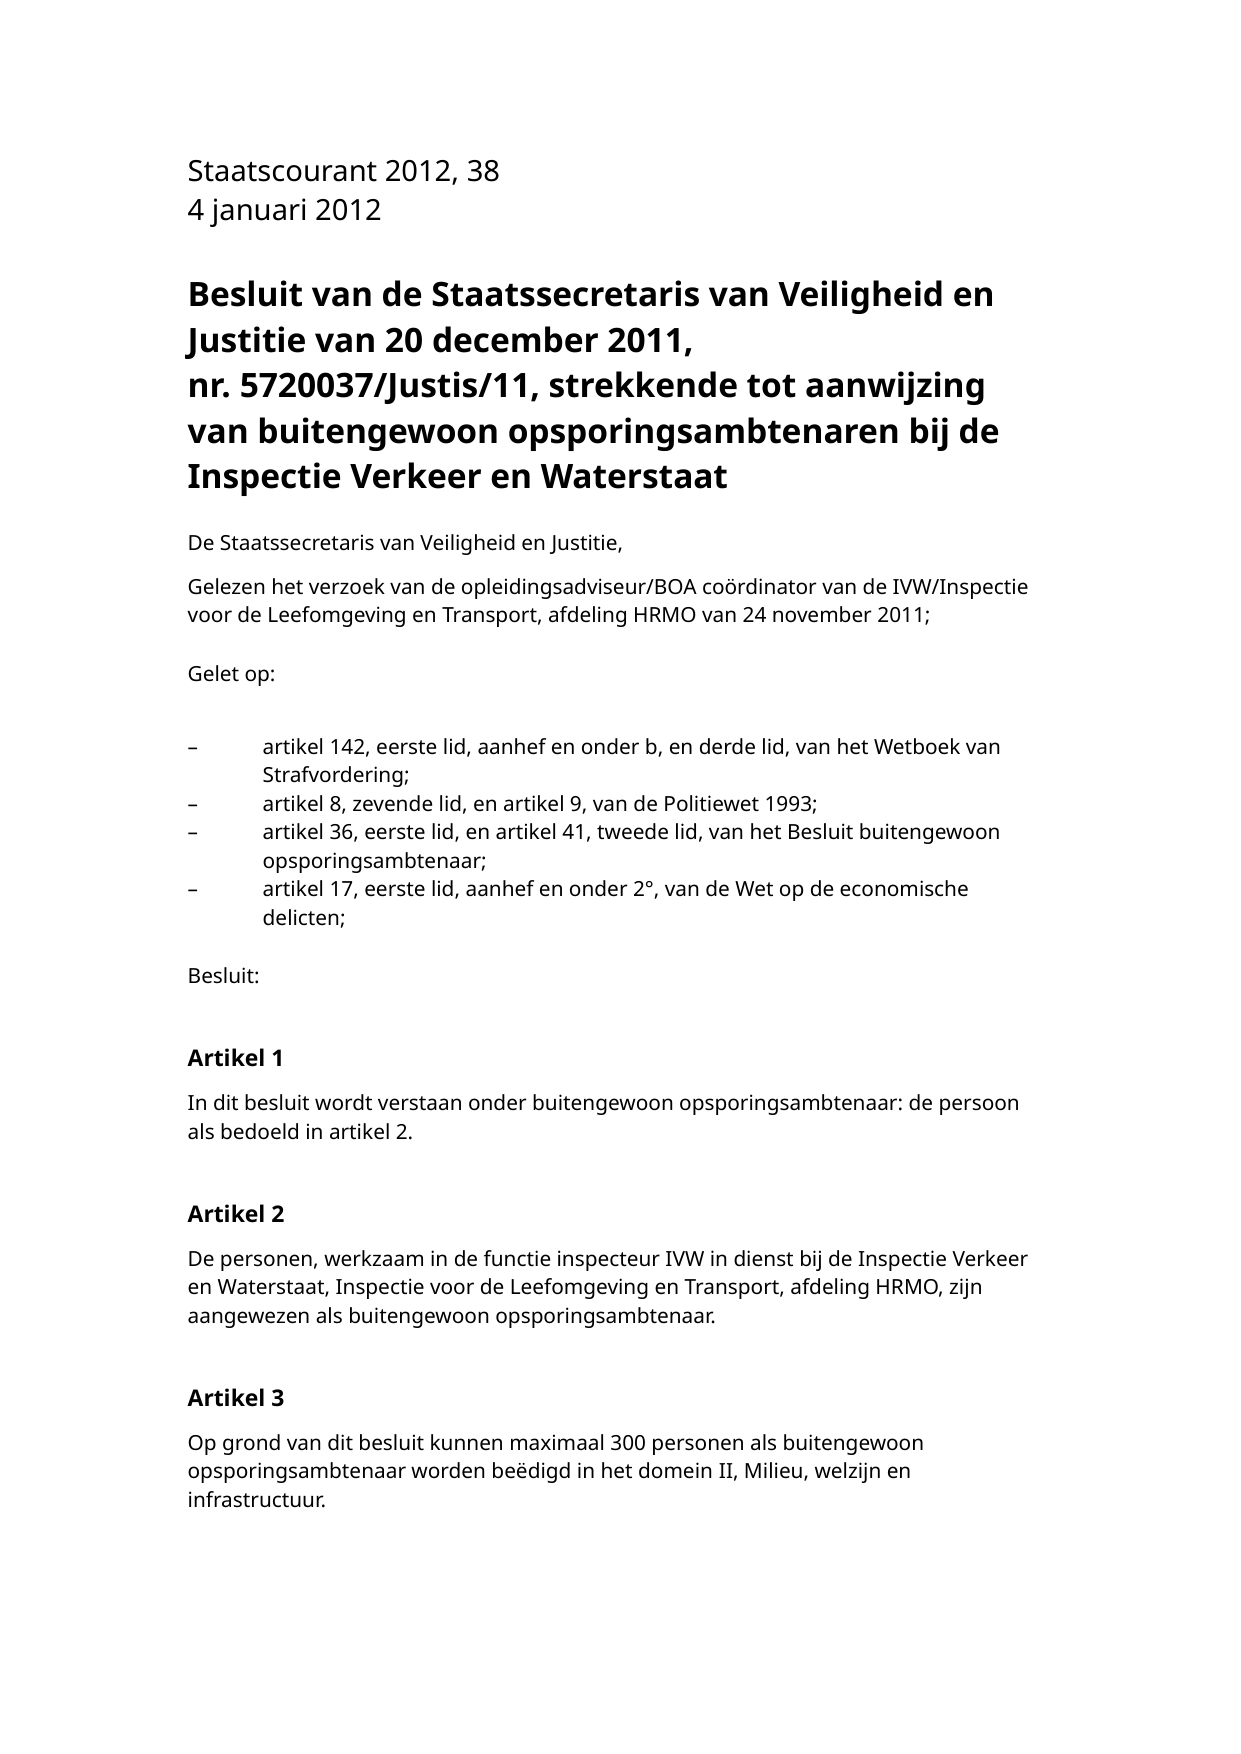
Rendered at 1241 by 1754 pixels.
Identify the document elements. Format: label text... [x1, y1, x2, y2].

list artikel 8, zevende lid, en artikel 9, van de Politiewet 1993; [187, 789, 1053, 817]
text De personen, werkzaam in de functie inspecteur IVW in dienst bij de Inspectie Verkeer en Waterstaat, Inspectie voor de Leefomgeving en Transport, afdeling HRMO, zijn aangewezen als buitengewoon opsporingsambtenaar. [187, 1244, 1053, 1329]
subtitle Artikel 2 [187, 1198, 1053, 1229]
list artikel 36, eerste lid, en artikel 41, tweede lid, van het Besluit buitengewoon opsporingsambtenaar; [187, 817, 1053, 874]
subtitle Artikel 3 [187, 1382, 1053, 1413]
list artikel 17, eerste lid, aanhef en onder 2°, van de Wet op de economische delicten; [187, 874, 1053, 931]
text Gelet op: [187, 659, 1053, 687]
text In dit besluit wordt verstaan onder buitengewoon opsporingsambtenaar: de persoon als bedoeld in artikel 2. [187, 1088, 1053, 1145]
subtitle Besluit van de Staatssecretaris van Veiligheid en Justitie van 20 december 2011, nr. 5720037/Justis/11, strekkende tot aanwijzing van buitengewoon opsporingsambtenaren bij de Inspectie Verkeer en Waterstaat [187, 271, 1053, 498]
text 4 januari 2012 [187, 190, 1053, 229]
subtitle Artikel 1 [187, 1042, 1053, 1073]
text Besluit: [187, 961, 1053, 990]
text Op grond van dit besluit kunnen maximaal 300 personen als buitengewoon opsporingsambtenaar worden beëdigd in het domein II, Milieu, welzijn en infrastructuur. [187, 1428, 1053, 1513]
text De Staatssecretaris van Veiligheid en Justitie, [187, 528, 1053, 557]
list artikel 142, eerste lid, aanhef en onder b, en derde lid, van het Wetboek van Strafvordering; [187, 732, 1053, 789]
text Gelezen het verzoek van de opleidingsadviseur/BOA coördinator van de IVW/Inspectie voor de Leefomgeving en Transport, afdeling HRMO van 24 november 2011; [187, 572, 1053, 629]
text Staatscourant 2012, 38 [187, 150, 1053, 190]
